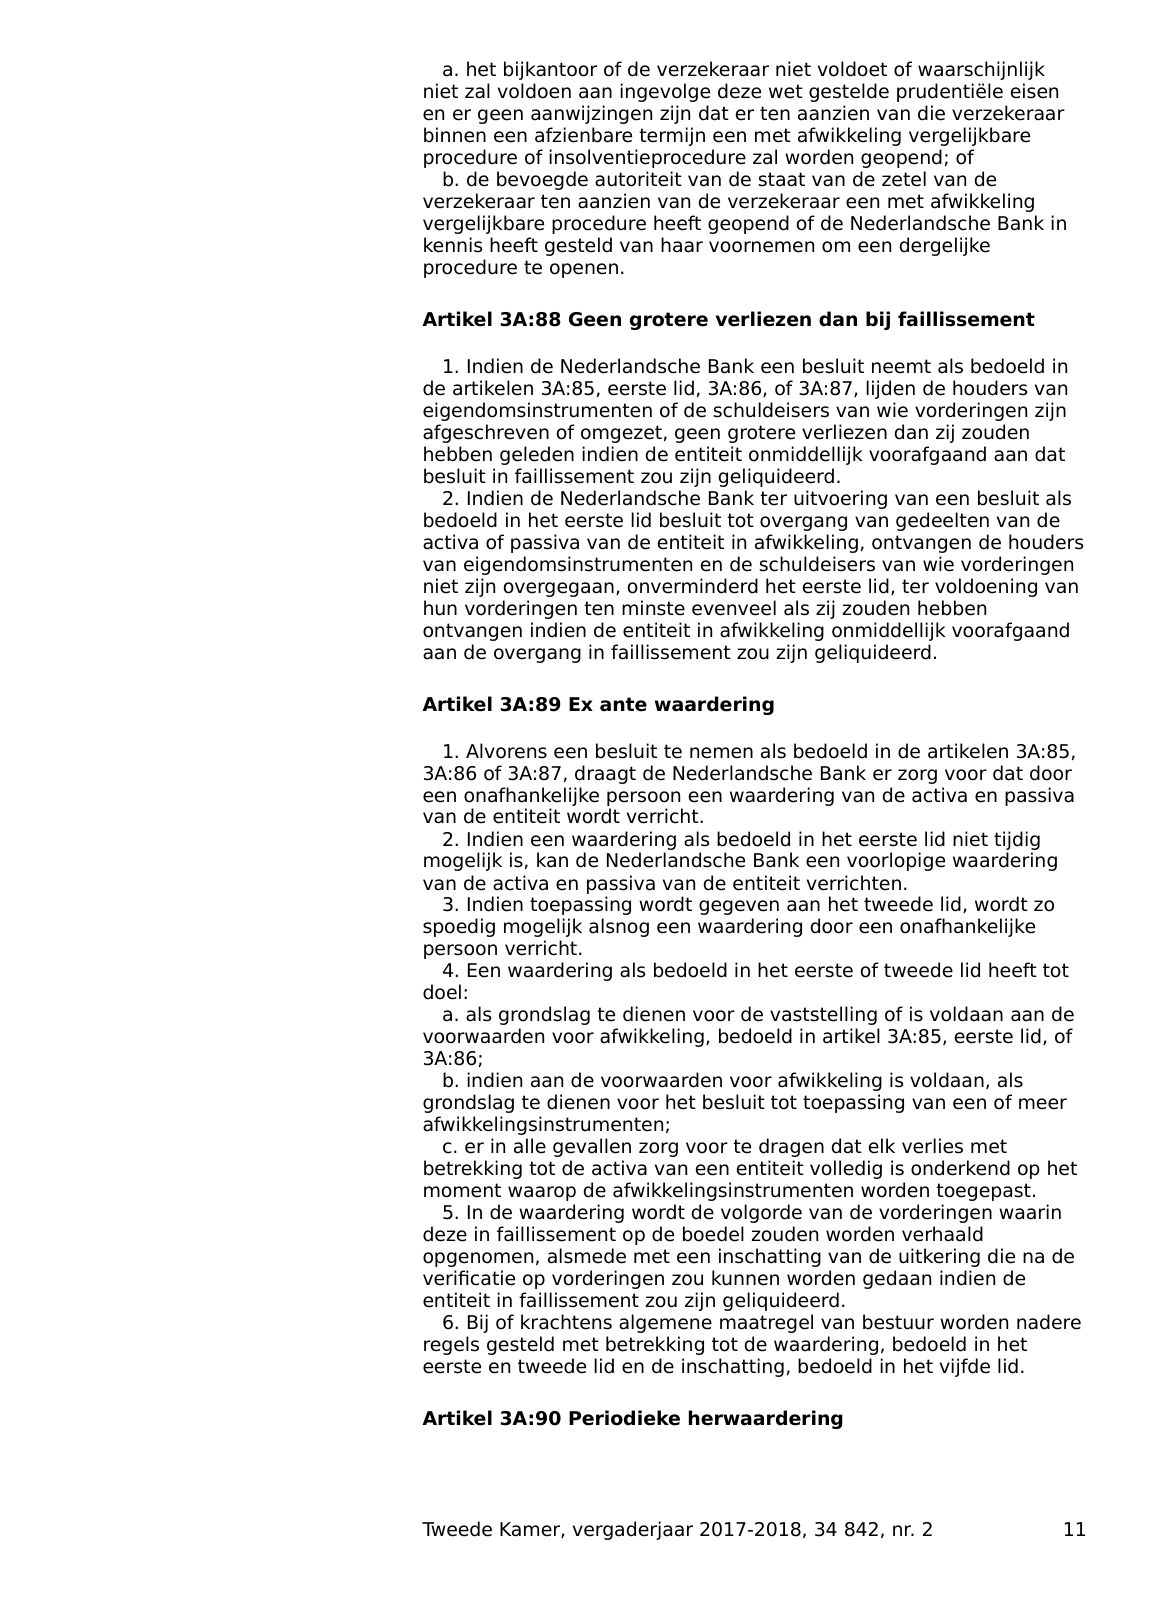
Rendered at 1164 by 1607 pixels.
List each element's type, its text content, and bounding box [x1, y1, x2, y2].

text 4. Een waardering als bedoeld in het eerste of tweede lid heeft tot doel: [422, 960, 1087, 1004]
text 1. Alvorens een besluit te nemen als bedoeld in de artikelen 3A:85, 3A:86 of 3A:87, draagt de Nederlandsche Bank er zorg voor dat door een onafhankelijke persoon een waardering van de activa en passiva van de entiteit wordt verricht. [422, 741, 1087, 828]
text 2. Indien een waardering als bedoeld in het eerste lid niet tijdig mogelijk is, kan de Nederlandsche Bank een voorlopige waardering van de activa en passiva van de entiteit verrichten. [422, 828, 1087, 894]
text b. de bevoegde autoriteit van de staat van de zetel van de verzekeraar ten aanzien van de verzekeraar een met afwikkeling vergelijkbare procedure heeft geopend of de Nederlandsche Bank in kennis heeft gesteld van haar voornemen om een dergelijke procedure te openen. [422, 169, 1087, 279]
text 2. Indien de Nederlandsche Bank ter uitvoering van een besluit als bedoeld in het eerste lid besluit tot overgang van gedeelten van de activa of passiva van de entiteit in afwikkeling, ontvangen de houders van eigendomsinstrumenten en de schuldeisers van wie vorderingen niet zijn overgegaan, onverminderd het eerste lid, ter voldoening van hun vorderingen ten minste evenveel als zij zouden hebben ontvangen indien de entiteit in afwikkeling onmiddellijk voorafgaand aan de overgang in faillissement zou zijn geliquideerd. [422, 488, 1087, 663]
text 5. In de waardering wordt de volgorde van de vorderingen waarin deze in faillissement op de boedel zouden worden verhaald opgenomen, alsmede met een inschatting van de uitkering die na de verificatie op vorderingen zou kunnen worden gedaan indien de entiteit in faillissement zou zijn geliquideerd. [422, 1202, 1087, 1312]
subtitle Artikel 3A:88 Geen grotere verliezen dan bij faillissement [422, 309, 1087, 331]
text 1. Indien de Nederlandsche Bank een besluit neemt als bedoeld in de artikelen 3A:85, eerste lid, 3A:86, of 3A:87, lijden de houders van eigendomsinstrumenten of de schuldeisers van wie vorderingen zijn afgeschreven of omgezet, geen grotere verliezen dan zij zouden hebben geleden indien de entiteit onmiddellijk voorafgaand aan dat besluit in faillissement zou zijn geliquideerd. [422, 356, 1087, 488]
subtitle Artikel 3A:90 Periodieke herwaardering [422, 1408, 1087, 1430]
text a. het bijkantoor of de verzekeraar niet voldoet of waarschijnlijk niet zal voldoen aan ingevolge deze wet gestelde prudentiële eisen en er geen aanwijzingen zijn dat er ten aanzien van die verzekeraar binnen een afzienbare termijn een met afwikkeling vergelijkbare procedure of insolventieprocedure zal worden geopend; of [422, 59, 1087, 169]
text 3. Indien toepassing wordt gegeven aan het tweede lid, wordt zo spoedig mogelijk alsnog een waardering door een onafhankelijke persoon verricht. [422, 894, 1087, 960]
text b. indien aan de voorwaarden voor afwikkeling is voldaan, als grondslag te dienen voor het besluit tot toepassing van een of meer afwikkelingsinstrumenten; [422, 1070, 1087, 1136]
subtitle Artikel 3A:89 Ex ante waardering [422, 693, 1087, 716]
text 6. Bij of krachtens algemene maatregel van bestuur worden nadere regels gesteld met betrekking tot de waardering, bedoeld in het eerste en tweede lid en de inschatting, bedoeld in het vijfde lid. [422, 1312, 1087, 1378]
text a. als grondslag te dienen voor de vaststelling of is voldaan aan de voorwaarden voor afwikkeling, bedoeld in artikel 3A:85, eerste lid, of 3A:86; [422, 1004, 1087, 1070]
text c. er in alle gevallen zorg voor te dragen dat elk verlies met betrekking tot de activa van een entiteit volledig is onderkend op het moment waarop de afwikkelingsinstrumenten worden toegepast. [422, 1136, 1087, 1202]
